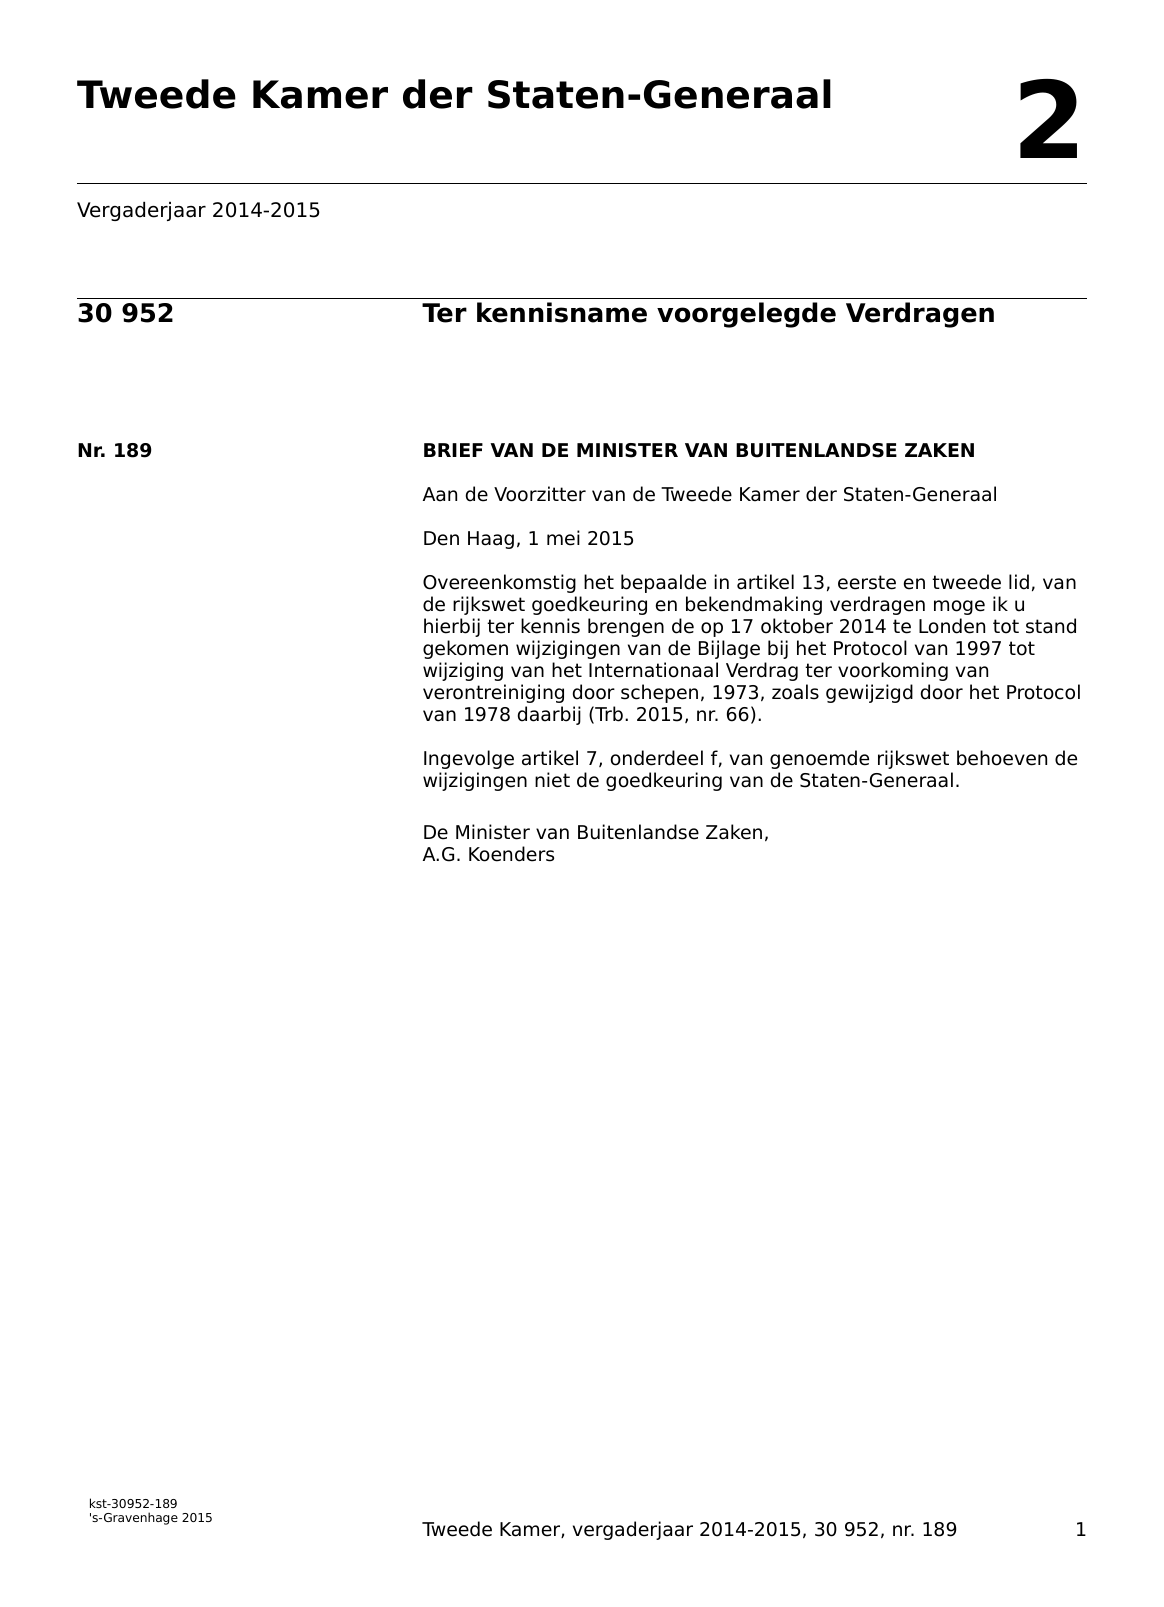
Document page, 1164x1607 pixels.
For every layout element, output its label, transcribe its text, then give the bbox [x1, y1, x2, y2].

text Ingevolge artikel 7, onderdeel f, van genoemde rijkswet behoeven de wijzigingen niet de goedkeuring van de Staten-Generaal. [422, 748, 1087, 792]
table_header Tweede Kamer der Staten-Generaal [77, 59, 886, 183]
text Aan de Voorzitter van de Tweede Kamer der Staten-Generaal [422, 484, 1087, 506]
table_cell Vergaderjaar 2014-2015 [77, 184, 1087, 298]
table_header 2 [886, 59, 1087, 183]
text Overeenkomstig het bepaalde in artikel 13, eerste en tweede lid, van de rijkswet goedkeuring en bekendmaking verdragen moge ik u hierbij ter kennis brengen de op 17 oktober 2014 te Londen tot stand gekomen wijzigingen van de Bijlage bij het Protocol van 1997 tot wijziging van het Internationaal Verdrag ter voorkoming van verontreiniging door schepen, 1973, zoals gewijzigd door het Protocol van 1978 daarbij (Trb. 2015, nr. 66). [422, 572, 1087, 726]
text Den Haag, 1 mei 2015 [422, 528, 1087, 550]
subtitle 30 952 Ter kennisname voorgelegde Verdragen [77, 299, 1087, 329]
text 's-Gravenhage 2015 [88, 1511, 323, 1525]
text De Minister van Buitenlandse Zaken, A.G. Koenders [422, 822, 1087, 866]
text kst-30952-189 [88, 1497, 323, 1511]
subtitle Nr. 189 BRIEF VAN DE MINISTER VAN BUITENLANDSE ZAKEN [77, 440, 1087, 462]
